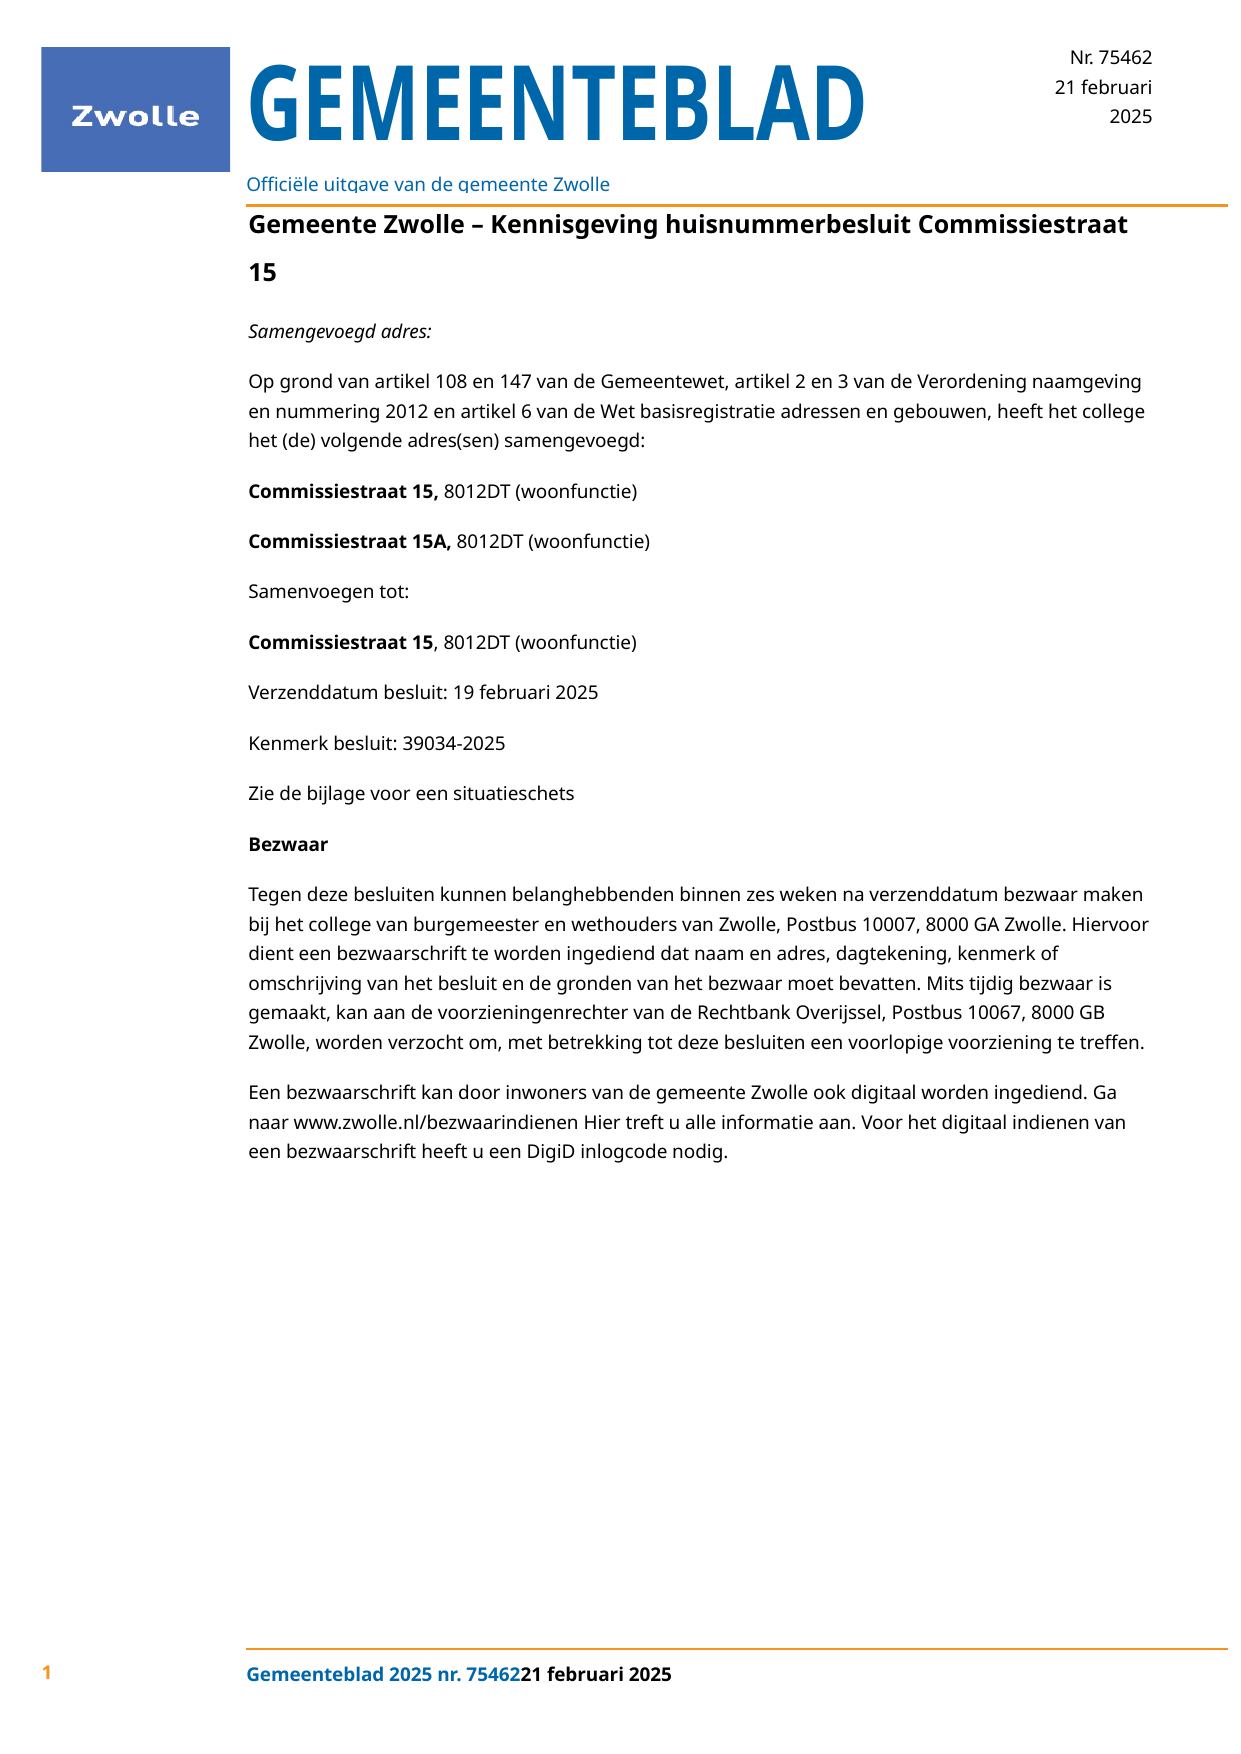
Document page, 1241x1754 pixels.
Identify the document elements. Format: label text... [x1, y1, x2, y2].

text Commissiestraat 15A, 8012DT (woonfunctie) [248, 528, 1152, 554]
text Samengevoegd adres: [248, 318, 1152, 344]
text Kenmerk besluit: 39034-2025 [248, 730, 1152, 756]
text Een bezwaarschrift kan door inwoners van de gemeente Zwolle ook digitaal worden ingediend. Ga naar www.zwolle.nl/bezwaarindienen Hier treft u alle informatie aan. Voor het digitaal indienen van een bezwaarschrift heeft u een DigiD inlogcode nodig. [248, 1079, 1152, 1164]
text Op grond van artikel 108 en 147 van de Gemeentewet, artikel 2 en 3 van de Verordening naamgeving en nummering 2012 en artikel 6 van de Wet basisregistratie adressen en gebouwen, heeft het college het (de) volgende adres(sen) samengevoegd: [248, 368, 1152, 453]
text Commissiestraat 15, 8012DT (woonfunctie) [248, 478, 1152, 504]
text Bezwaar [248, 831, 1152, 857]
text Zie de bijlage voor een situatieschets [248, 780, 1152, 806]
text Commissiestraat 15, 8012DT (woonfunctie) [248, 629, 1152, 655]
text Samenvoegen tot: [248, 579, 1152, 604]
picture [41, 47, 231, 172]
text Tegen deze besluiten kunnen belanghebbenden binnen zes weken na verzenddatum bezwaar maken bij het college van burgemeester en wethouders van Zwolle, Postbus 10007, 8000 GA Zwolle. Hiervoor dient een bezwaarschrift te worden ingediend dat naam en adres, dagtekening, kenmerk of omschrijving van het besluit en de gronden van het bezwaar moet bevatten. Mits tijdig bezwaar is gemaakt, kan aan de voorzieningenrechter van de Rechtbank Overijssel, Postbus 10067, 8000 GB Zwolle, worden verzocht om, met betrekking tot deze besluiten een voorlopige voorziening te treffen. [248, 881, 1152, 1055]
text Verzenddatum besluit: 19 februari 2025 [248, 679, 1152, 705]
text Gemeente Zwolle – Kennisgeving huisnummerbesluit Commissiestraat 15 [248, 207, 1152, 288]
